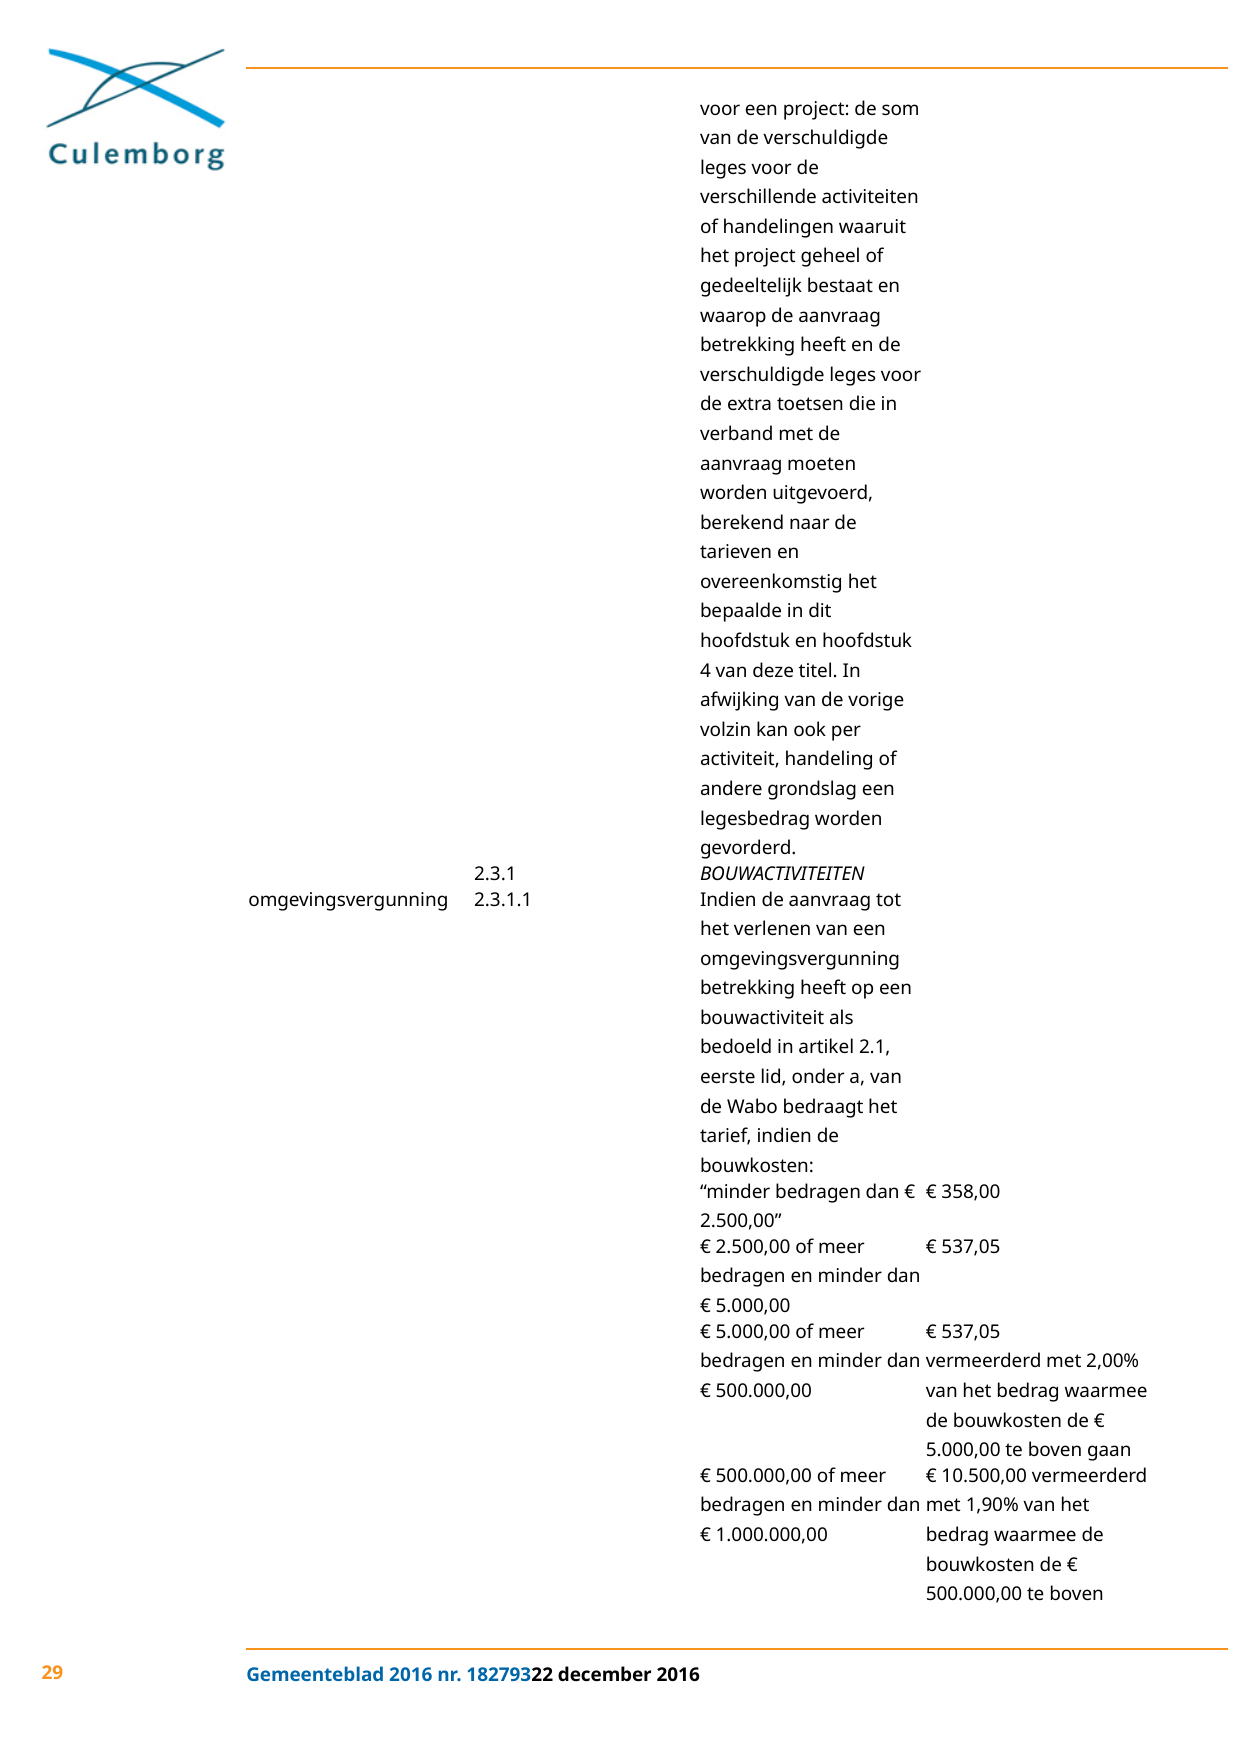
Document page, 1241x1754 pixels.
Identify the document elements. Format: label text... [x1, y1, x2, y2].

table_cell [248, 1462, 474, 1606]
table_cell [474, 95, 700, 860]
table_cell € 500.000,00 of meer bedragen en minder dan € 1.000.000,00 [700, 1462, 926, 1606]
table_cell [248, 1233, 474, 1318]
picture [41, 47, 231, 172]
table_cell [474, 1462, 700, 1606]
table_cell € 10.500,00 vermeerderd met 1,90% van het bedrag waarmee de bouwkosten de € 500.000,00 te boven [926, 1462, 1152, 1606]
table_cell [248, 860, 474, 886]
table_cell [926, 886, 1152, 1178]
table_cell [926, 95, 1152, 860]
table_cell omgevingsvergunning [248, 886, 474, 1178]
table_cell Indien de aanvraag tot het verlenen van een omgevingsvergunning betrekking heeft op een bouwactiviteit als bedoeld in artikel 2.1, eerste lid, onder a, van de Wabo bedraagt het tarief, indien de bouwkosten: [700, 886, 926, 1178]
table_cell [474, 1318, 700, 1462]
table_cell 2.3.1 [474, 860, 700, 886]
table_cell € 537,05 vermeerderd met 2,00% van het bedrag waarmee de bouwkosten de € 5.000,00 te boven gaan [926, 1318, 1152, 1462]
table_cell voor een project: de som van de verschuldigde leges voor de verschillende activiteiten of handelingen waaruit het project geheel of gedeeltelijk bestaat en waarop de aanvraag betrekking heeft en de verschuldigde leges voor de extra toetsen die in verband met de aanvraag moeten worden uitgevoerd, berekend naar de tarieven en overeenkomstig het bepaalde in dit hoofdstuk en hoofdstuk 4 van deze titel. In afwijking van de vorige volzin kan ook per activiteit, handeling of andere grondslag een legesbedrag worden gevorderd. [700, 95, 926, 860]
table_cell € 2.500,00 of meer bedragen en minder dan € 5.000,00 [700, 1233, 926, 1318]
table_cell [474, 1178, 700, 1233]
table_cell “minder bedragen dan € 2.500,00” [700, 1178, 926, 1233]
table_cell [248, 95, 474, 860]
table_cell [248, 1178, 474, 1233]
table_cell 2.3.1.1 [474, 886, 700, 1178]
table_cell € 537,05 [926, 1233, 1152, 1318]
table_cell [474, 1233, 700, 1318]
table_cell € 5.000,00 of meer bedragen en minder dan € 500.000,00 [700, 1318, 926, 1462]
table_cell [248, 1318, 474, 1462]
table_cell € 358,00 [926, 1178, 1152, 1233]
table_cell BOUWACTIVITEITEN [700, 860, 926, 886]
table_cell [926, 860, 1152, 886]
